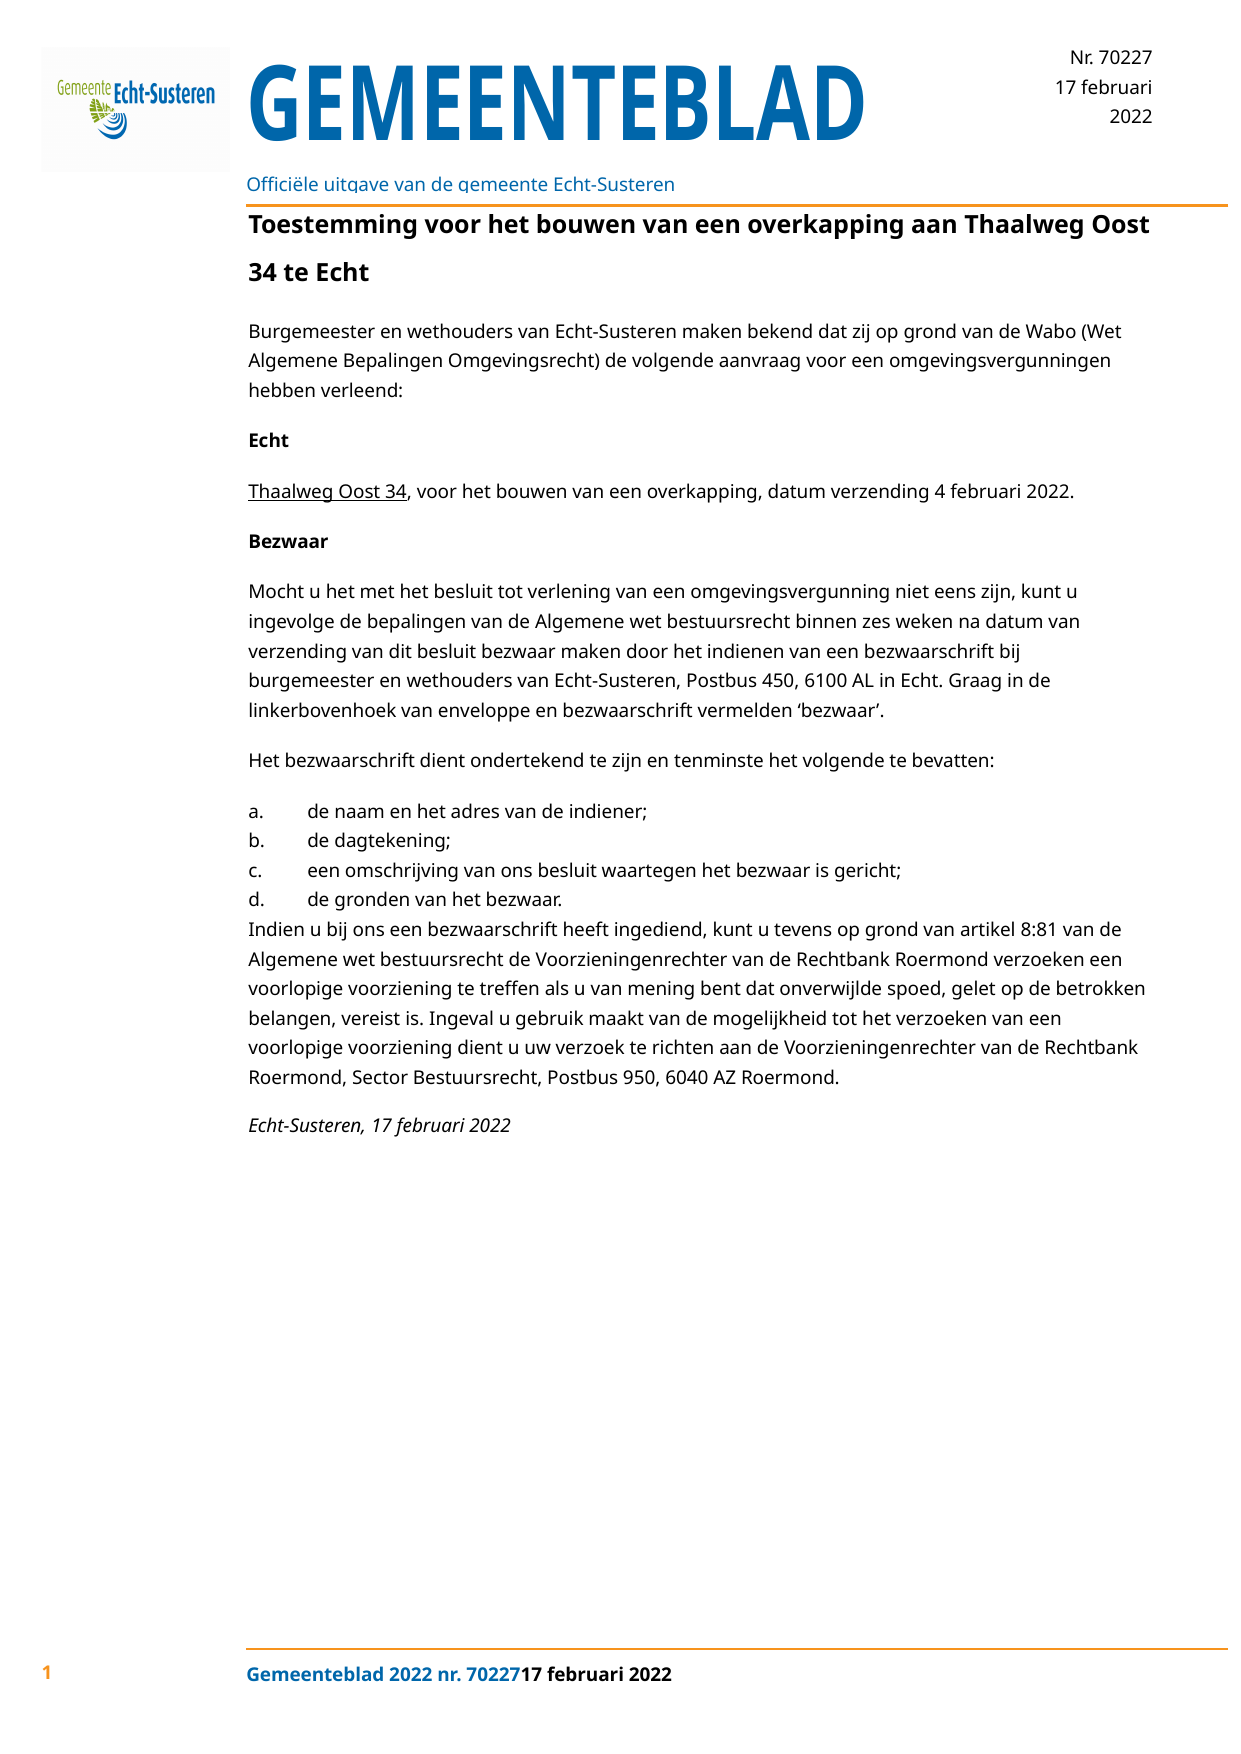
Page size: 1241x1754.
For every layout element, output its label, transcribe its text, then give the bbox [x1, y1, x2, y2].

text Echt-Susteren, 17 februari 2022 [248, 1112, 1152, 1138]
list een omschrijving van ons besluit waartegen het bezwaar is gericht; [248, 857, 1152, 883]
list de gronden van het bezwaar. [248, 887, 1152, 912]
text Burgemeester en wethouders van Echt-Susteren maken bekend dat zij op grond van de Wabo (Wet Algemene Bepalingen Omgevingsrecht) de volgende aanvraag voor een omgevingsvergunningen hebben verleend: [248, 318, 1152, 403]
picture [41, 47, 231, 172]
text Het bezwaarschrift dient ondertekend te zijn en tenminste het volgende te bevatten: [248, 747, 1152, 773]
text Indien u bij ons een bezwaarschrift heeft ingediend, kunt u tevens op grond van artikel 8:81 van de Algemene wet bestuursrecht de Voorzieningenrechter van de Rechtbank Roermond verzoeken een voorlopige voorziening te treffen als u van mening bent dat onverwijlde spoed, gelet op de betrokken belangen, vereist is. Ingeval u gebruik maakt van de mogelijkheid tot het verzoeken van een voorlopige voorziening dient u uw verzoek te richten aan de Voorzieningenrechter van de Rechtbank Roermond, Sector Bestuursrecht, Postbus 950, 6040 AZ Roermond. [248, 916, 1152, 1090]
text Echt [248, 427, 1152, 453]
text Toestemming voor het bouwen van een overkapping aan Thaalweg Oost 34 te Echt [248, 207, 1152, 288]
list de dagtekening; [248, 827, 1152, 853]
text Mocht u het met het besluit tot verlening van een omgevingsvergunning niet eens zijn, kunt u ingevolge de bepalingen van de Algemene wet bestuursrecht binnen zes weken na datum van verzending van dit besluit bezwaar maken door het indienen van een bezwaarschrift bij burgemeester en wethouders van Echt-Susteren, Postbus 450, 6100 AL in Echt. Graag in de linkerbovenhoek van enveloppe en bezwaarschrift vermelden ‘bezwaar’. [248, 579, 1152, 723]
text Bezwaar [248, 528, 1152, 554]
text Thaalweg Oost 34, voor het bouwen van een overkapping, datum verzending 4 februari 2022. [248, 478, 1152, 504]
list de naam en het adres van de indiener; [248, 798, 1152, 824]
